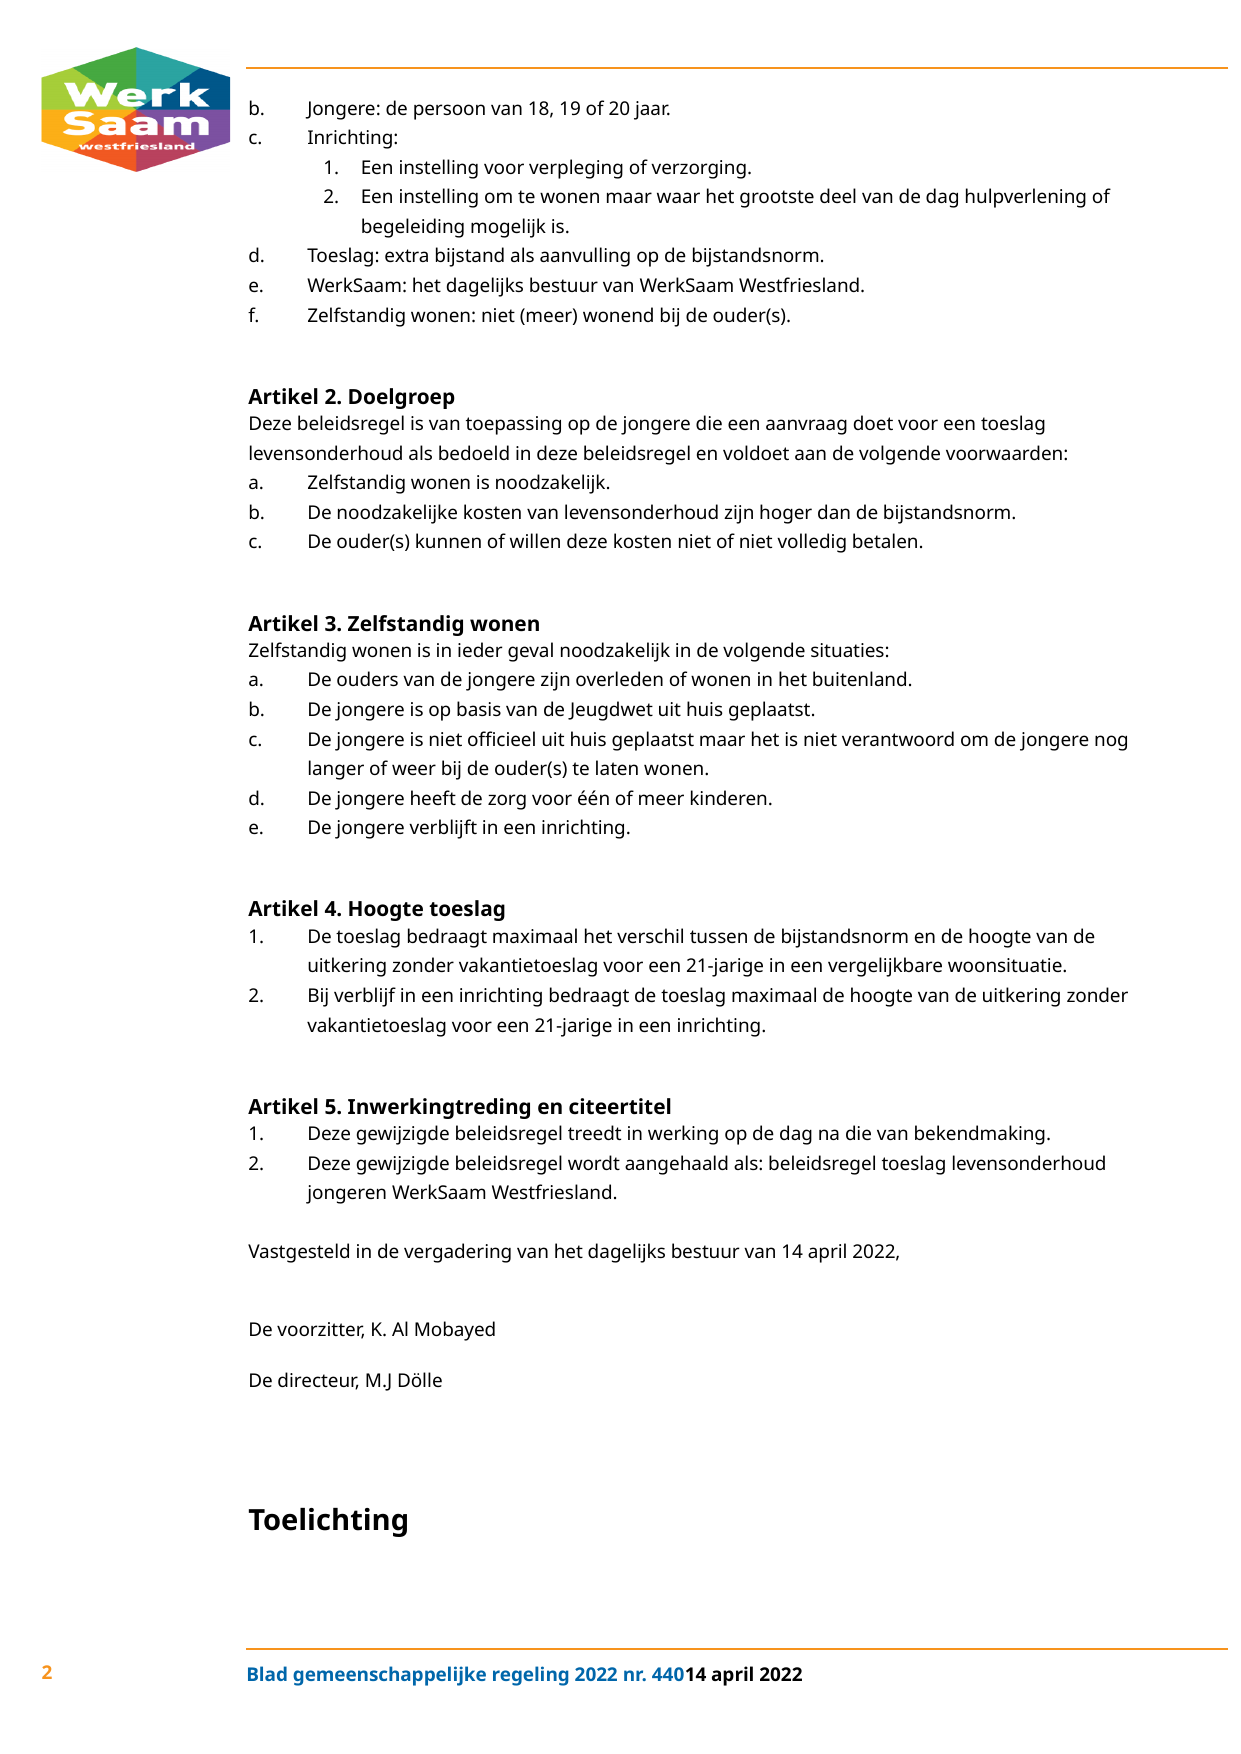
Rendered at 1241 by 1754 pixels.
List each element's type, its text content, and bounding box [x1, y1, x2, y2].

text Zelfstandig wonen is in ieder geval noodzakelijk in de volgende situaties: [248, 637, 1152, 663]
text Artikel 5. Inwerkingtreding en citeertitel [248, 1092, 1152, 1120]
list De noodzakelijke kosten van levensonderhoud zijn hoger dan de bijstandsnorm. [248, 499, 1152, 525]
list Inrichting: [248, 124, 1152, 150]
text Artikel 3. Zelfstandig wonen [248, 609, 1152, 637]
list Jongere: de persoon van 18, 19 of 20 jaar. [248, 95, 1152, 121]
list Deze gewijzigde beleidsregel treedt in werking op de dag na die van bekendmaking. [248, 1120, 1152, 1146]
list Zelfstandig wonen: niet (meer) wonend bij de ouder(s). [248, 302, 1152, 328]
text Vastgesteld in de vergadering van het dagelijks bestuur van 14 april 2022, [248, 1238, 1152, 1264]
text De voorzitter, K. Al Mobayed [248, 1316, 1152, 1341]
list Deze gewijzigde beleidsregel wordt aangehaald als: beleidsregel toeslag levensonderhoud jongeren WerkSaam Westfriesland. [248, 1150, 1152, 1205]
picture [41, 47, 231, 172]
list Toeslag: extra bijstand als aanvulling op de bijstandsnorm. [248, 243, 1152, 268]
list Zelfstandig wonen is noodzakelijk. [248, 469, 1152, 495]
list De jongere is op basis van de Jeugdwet uit huis geplaatst. [248, 696, 1152, 722]
list De jongere verblijft in een inrichting. [248, 814, 1152, 840]
list WerkSaam: het dagelijks bestuur van WerkSaam Westfriesland. [248, 272, 1152, 298]
list Een instelling om te wonen maar waar het grootste deel van de dag hulpverlening of begeleiding mogelijk is. [323, 183, 1152, 239]
list De jongere heeft de zorg voor één of meer kinderen. [248, 785, 1152, 811]
text Artikel 4. Hoogte toeslag [248, 894, 1152, 923]
list Bij verblijf in een inrichting bedraagt de toeslag maximaal de hoogte van de uitkering zonder vakantietoeslag voor een 21-jarige in een inrichting. [248, 982, 1152, 1037]
text De directeur, M.J Dölle [248, 1367, 1152, 1393]
list De ouders van de jongere zijn overleden of wonen in het buitenland. [248, 667, 1152, 692]
list De jongere is niet officieel uit huis geplaatst maar het is niet verantwoord om de jongere nog langer of weer bij de ouder(s) te laten wonen. [248, 726, 1152, 781]
list De toeslag bedraagt maximaal het verschil tussen de bijstandsnorm en de hoogte van de uitkering zonder vakantietoeslag voor een 21-jarige in een vergelijkbare woonsituatie. [248, 923, 1152, 978]
list Een instelling voor verpleging of verzorging. [323, 154, 1152, 180]
text Toelichting [248, 1499, 1152, 1539]
text Artikel 2. Doelgroep [248, 382, 1152, 410]
text Deze beleidsregel is van toepassing op de jongere die een aanvraag doet voor een toeslag levensonderhoud als bedoeld in deze beleidsregel en voldoet aan de volgende voorwaarden: [248, 410, 1152, 466]
list De ouder(s) kunnen of willen deze kosten niet of niet volledig betalen. [248, 529, 1152, 554]
